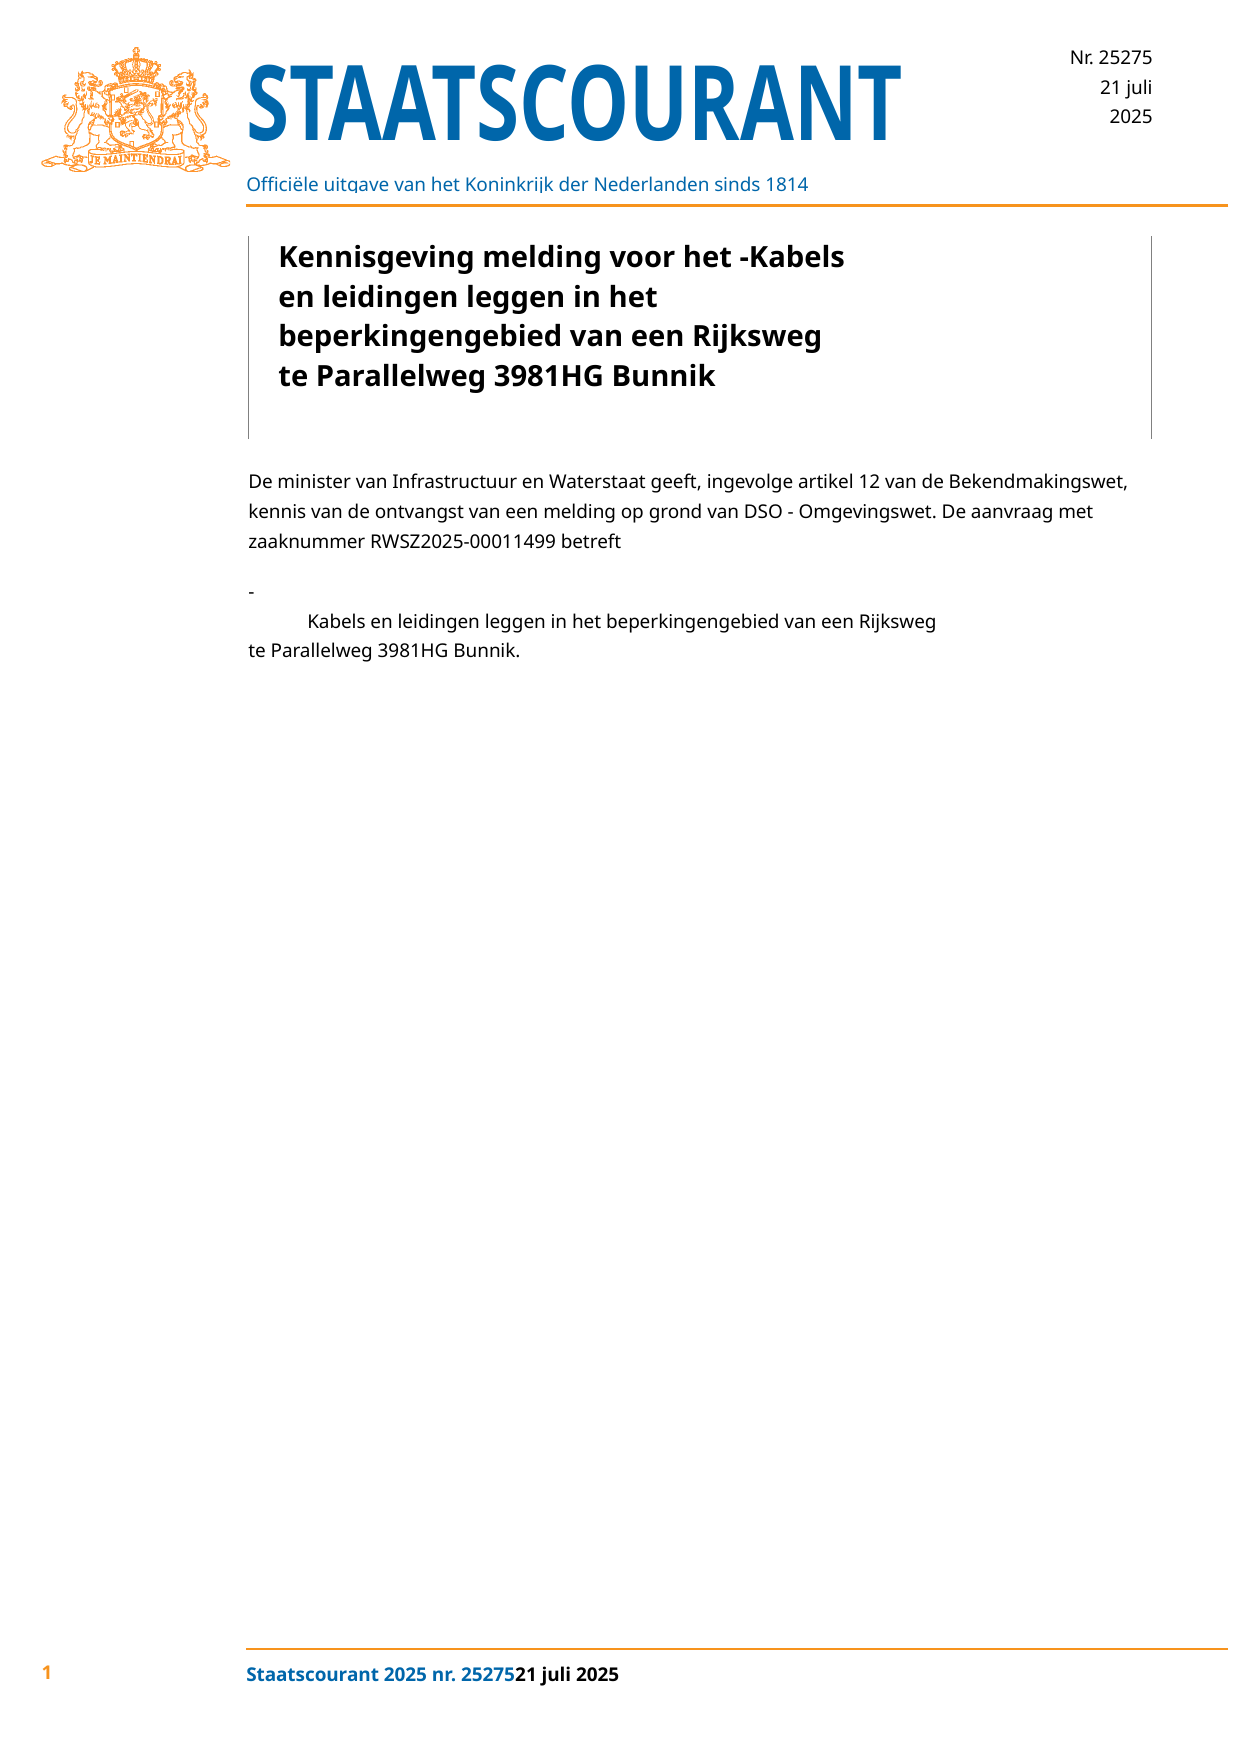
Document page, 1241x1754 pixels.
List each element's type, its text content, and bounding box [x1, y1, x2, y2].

picture [41, 47, 231, 172]
text De minister van Infrastructuur en Waterstaat geeft, ingevolge artikel 12 van de Bekendmakingswet, kennis van de ontvangst van een melding op grond van DSO - Omgevingswet. De aanvraag met zaaknummer RWSZ2025-00011499 betreft [248, 469, 1152, 553]
table_header [1090, 236, 1151, 413]
text te Parallelweg 3981HG Bunnik. [248, 637, 1152, 663]
table_header [850, 414, 1151, 439]
table_header [850, 236, 912, 413]
table_header Kennisgeving melding voor het -Kabels en leidingen leggen in het beperkingengebied van een Rijksweg te Parallelweg 3981HG Bunnik [249, 236, 850, 439]
picture [912, 236, 1090, 414]
list Kabels en leidingen leggen in het beperkingengebied van een Rijksweg [248, 608, 1152, 633]
